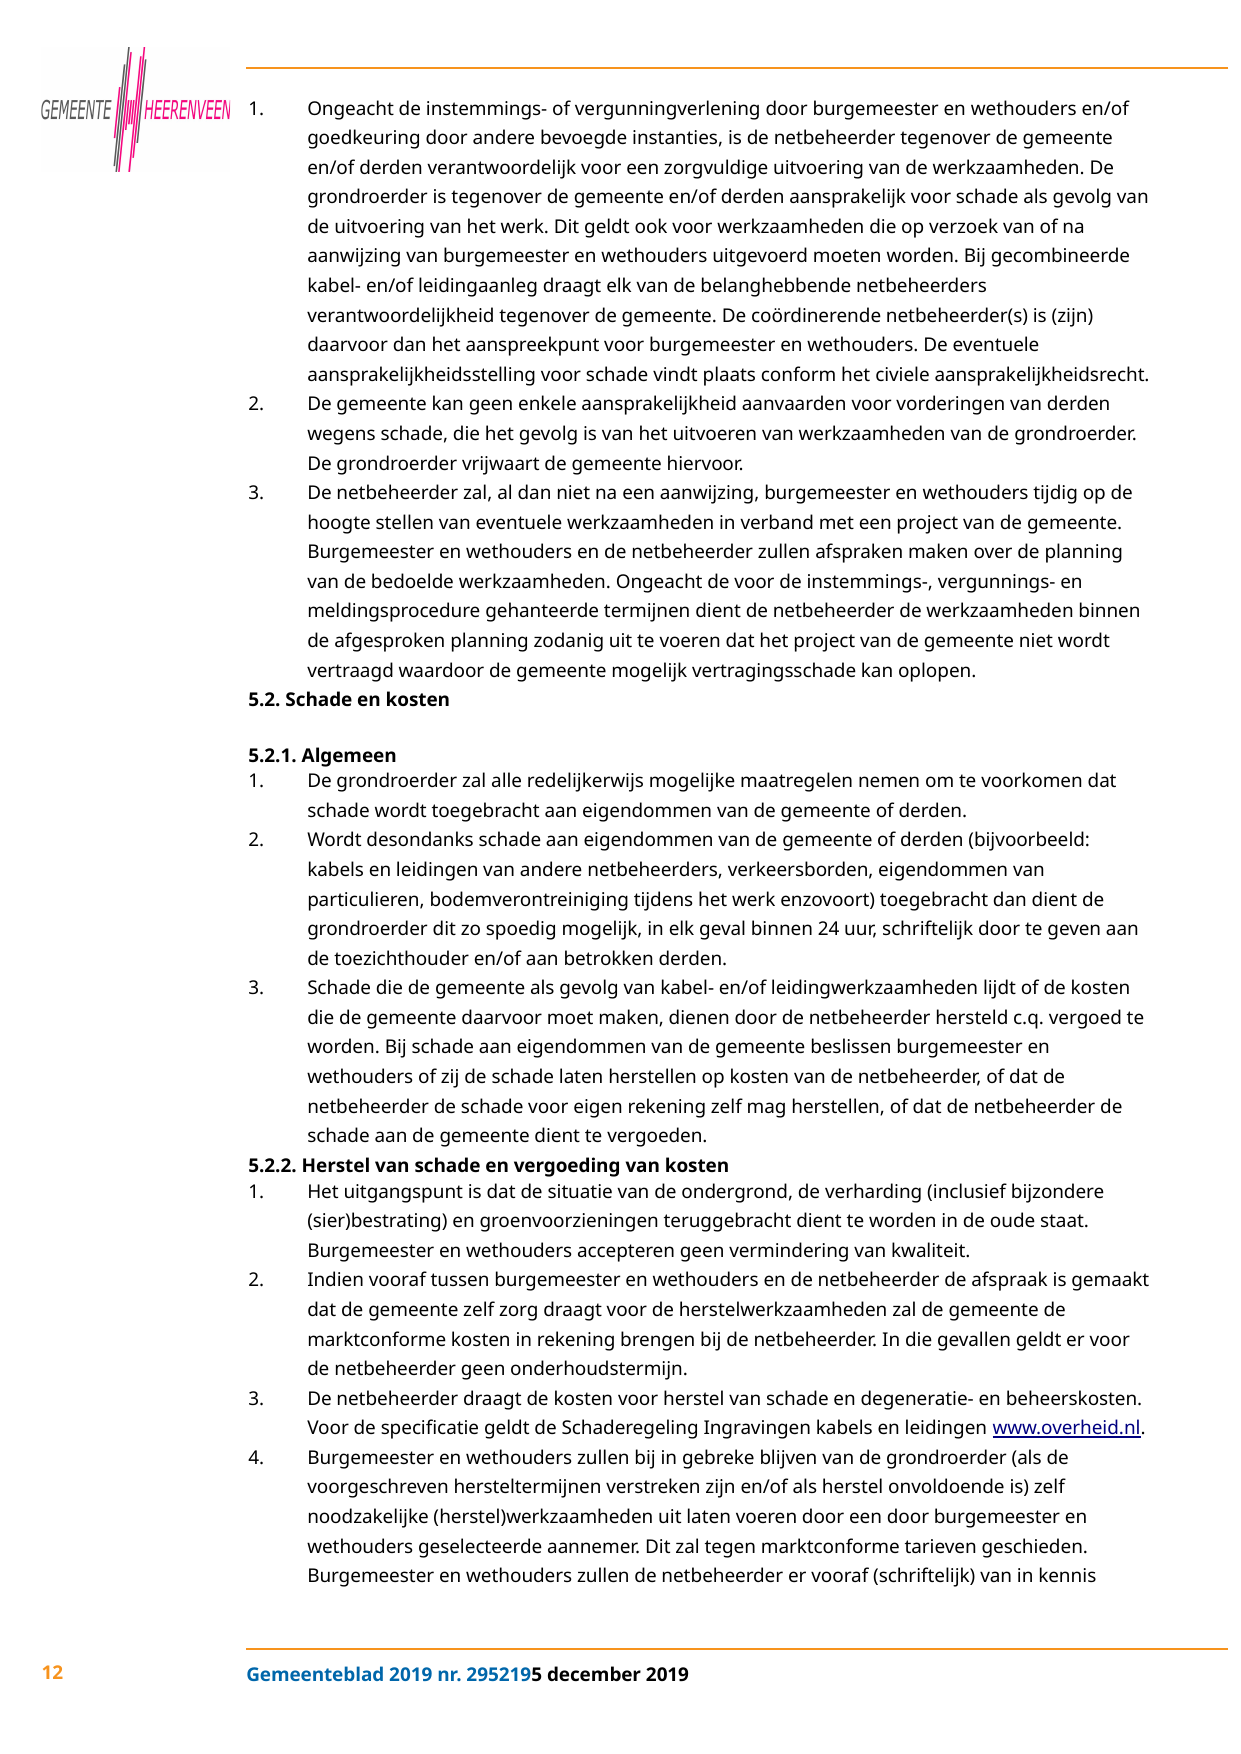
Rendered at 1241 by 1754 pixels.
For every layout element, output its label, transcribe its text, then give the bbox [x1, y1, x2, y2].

list De netbeheerder draagt de kosten voor herstel van schade en degeneratie- en beheerskosten. Voor de specificatie geldt de Schaderegeling Ingravingen kabels en leidingen www.overheid.nl. [248, 1385, 1152, 1440]
list Burgemeester en wethouders zullen bij in gebreke blijven van de grondroerder (als de voorgeschreven hersteltermijnen verstreken zijn en/of als herstel onvoldoende is) zelf noodzakelijke (herstel)werkzaamheden uit laten voeren door een door burgemeester en wethouders geselecteerde aannemer. Dit zal tegen marktconforme tarieven geschieden. Burgemeester en wethouders zullen de netbeheerder er vooraf (schriftelijk) van in kennis [248, 1444, 1152, 1588]
list Schade die de gemeente als gevolg van kabel- en/of leidingwerkzaamheden lijdt of de kosten die de gemeente daarvoor moet maken, dienen door de netbeheerder hersteld c.q. vergoed te worden. Bij schade aan eigendommen van de gemeente beslissen burgemeester en wethouders of zij de schade laten herstellen op kosten van de netbeheerder, of dat de netbeheerder de schade voor eigen rekening zelf mag herstellen, of dat de netbeheerder de schade aan de gemeente dient te vergoeden. [248, 974, 1152, 1148]
text 5.2.2. Herstel van schade en vergoeding van kosten [248, 1152, 1152, 1178]
picture [41, 47, 231, 172]
list De gemeente kan geen enkele aansprakelijkheid aanvaarden voor vorderingen van derden wegens schade, die het gevolg is van het uitvoeren van werkzaamheden van de grondroerder. De grondroerder vrijwaart de gemeente hiervoor. [248, 391, 1152, 476]
text 5.2.1. Algemeen [248, 742, 1152, 767]
list Indien vooraf tussen burgemeester en wethouders en de netbeheerder de afspraak is gemaakt dat de gemeente zelf zorg draagt voor de herstelwerkzaamheden zal de gemeente de marktconforme kosten in rekening brengen bij de netbeheerder. In die gevallen geldt er voor de netbeheerder geen onderhoudstermijn. [248, 1267, 1152, 1381]
list De grondroerder zal alle redelijkerwijs mogelijke maatregelen nemen om te voorkomen dat schade wordt toegebracht aan eigendommen van de gemeente of derden. [248, 767, 1152, 823]
list Ongeacht de instemmings- of vergunningverlening door burgemeester en wethouders en/of goedkeuring door andere bevoegde instanties, is de netbeheerder tegenover de gemeente en/of derden verantwoordelijk voor een zorgvuldige uitvoering van de werkzaamheden. De grondroerder is tegenover de gemeente en/of derden aansprakelijk voor schade als gevolg van de uitvoering van het werk. Dit geldt ook voor werkzaamheden die op verzoek van of na aanwijzing van burgemeester en wethouders uitgevoerd moeten worden. Bij gecombineerde kabel- en/of leidingaanleg draagt elk van de belanghebbende netbeheerders verantwoordelijkheid tegenover de gemeente. De coördinerende netbeheerder(s) is (zijn) daarvoor dan het aanspreekpunt voor burgemeester en wethouders. De eventuele aansprakelijkheidsstelling voor schade vindt plaats conform het civiele aansprakelijkheidsrecht. [248, 95, 1152, 387]
list De netbeheerder zal, al dan niet na een aanwijzing, burgemeester en wethouders tijdig op de hoogte stellen van eventuele werkzaamheden in verband met een project van de gemeente. Burgemeester en wethouders en de netbeheerder zullen afspraken maken over de planning van de bedoelde werkzaamheden. Ongeacht de voor de instemmings-, vergunnings- en meldingsprocedure gehanteerde termijnen dient de netbeheerder de werkzaamheden binnen de afgesproken planning zodanig uit te voeren dat het project van de gemeente niet wordt vertraagd waardoor de gemeente mogelijk vertragingsschade kan oplopen. [248, 479, 1152, 683]
list Wordt desondanks schade aan eigendommen van de gemeente of derden (bijvoorbeeld: kabels en leidingen van andere netbeheerders, verkeersborden, eigendommen van particulieren, bodemverontreiniging tijdens het werk enzovoort) toegebracht dan dient de grondroerder dit zo spoedig mogelijk, in elk geval binnen 24 uur, schriftelijk door te geven aan de toezichthouder en/of aan betrokken derden. [248, 827, 1152, 971]
text 5.2. Schade en kosten [248, 686, 1152, 712]
list Het uitgangspunt is dat de situatie van de ondergrond, de verharding (inclusief bijzondere (sier)bestrating) en groenvoorzieningen teruggebracht dient te worden in de oude staat. Burgemeester en wethouders accepteren geen vermindering van kwaliteit. [248, 1178, 1152, 1263]
